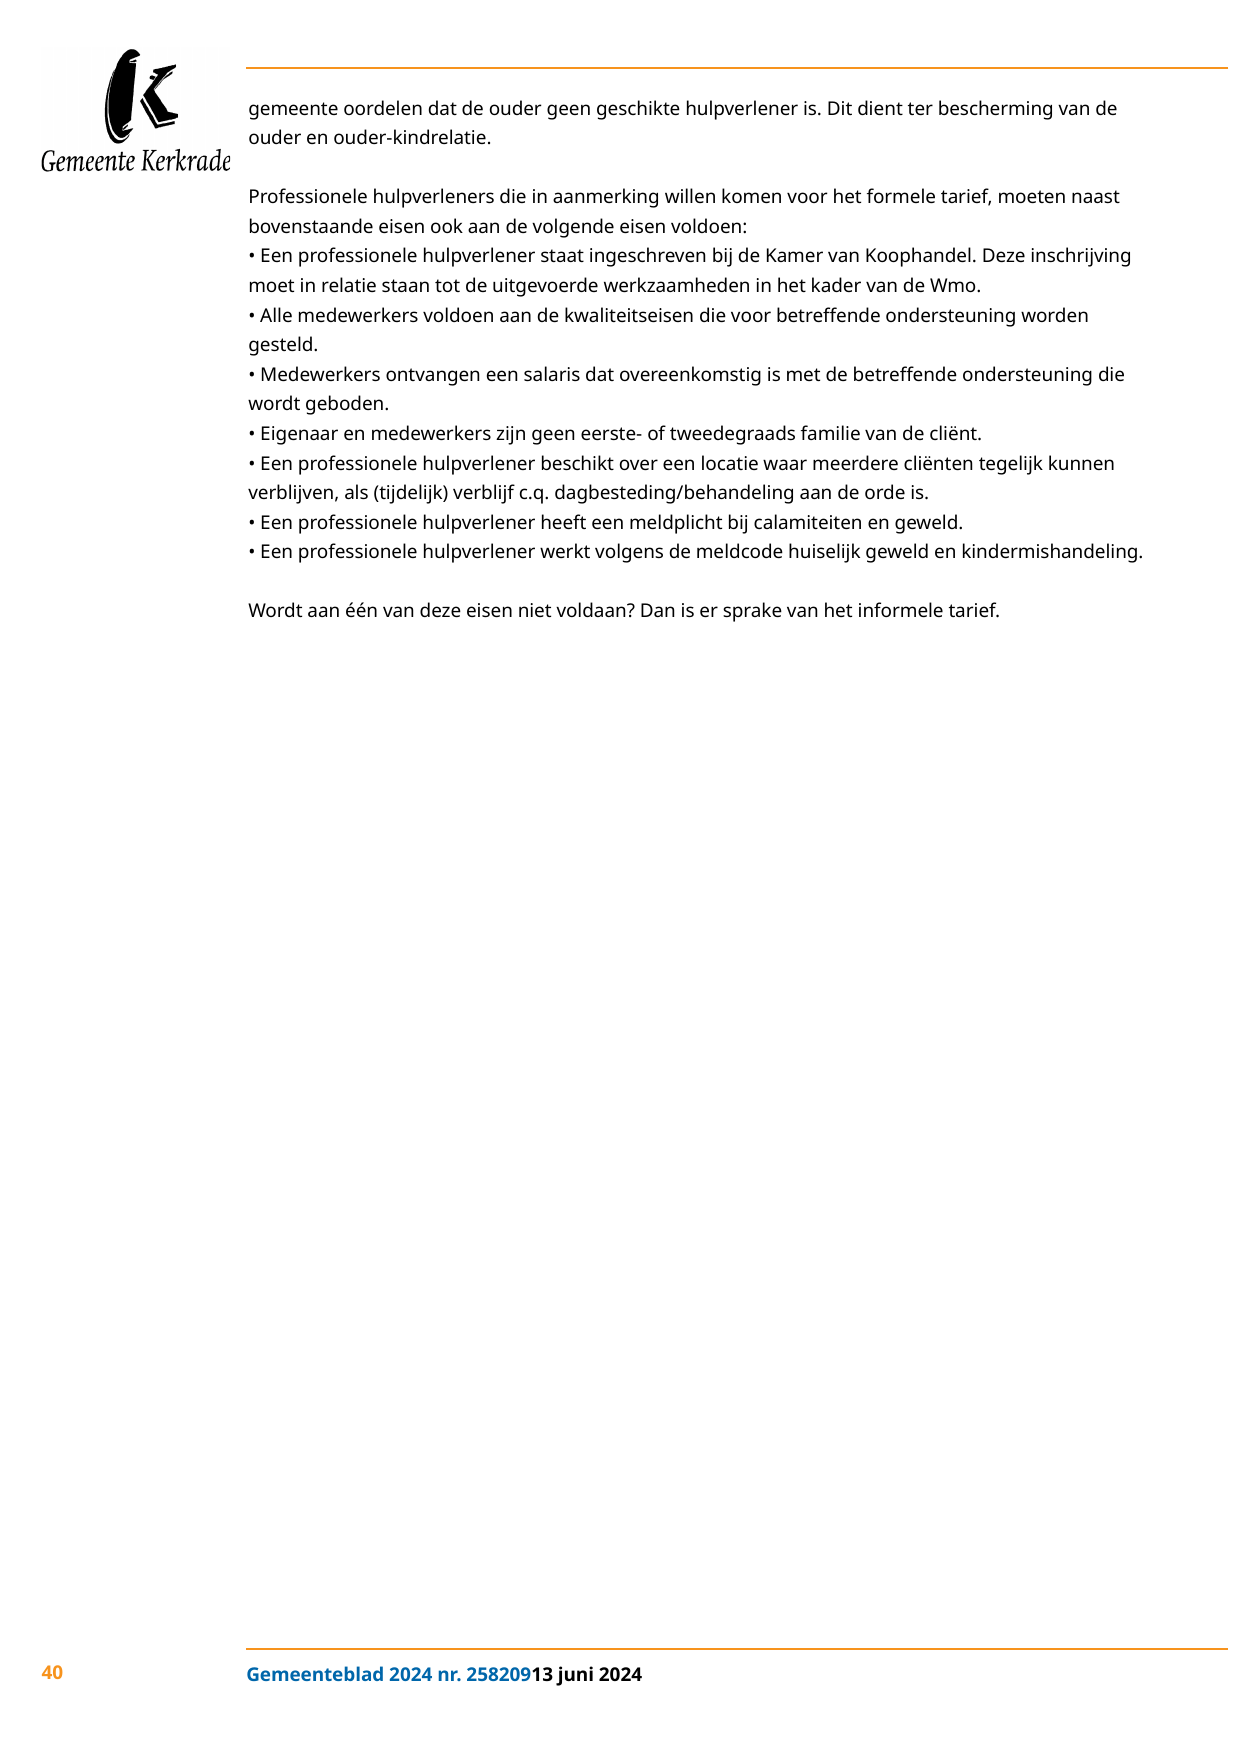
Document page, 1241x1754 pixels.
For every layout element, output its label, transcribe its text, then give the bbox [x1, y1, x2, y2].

text • Een professionele hulpverlener staat ingeschreven bij de Kamer van Koophandel. Deze inschrijving moet in relatie staan tot de uitgevoerde werkzaamheden in het kader van de Wmo. [248, 243, 1152, 298]
text Wordt aan één van deze eisen niet voldaan? Dan is er sprake van het informele tarief. [248, 598, 1152, 623]
text Professionele hulpverleners die in aanmerking willen komen voor het formele tarief, moeten naast bovenstaande eisen ook aan de volgende eisen voldoen: [248, 183, 1152, 239]
picture [41, 47, 231, 172]
text • Medewerkers ontvangen een salaris dat overeenkomstig is met de betreffende ondersteuning die wordt geboden. [248, 361, 1152, 416]
text • Een professionele hulpverlener werkt volgens de meldcode huiselijk geweld en kindermishandeling. [248, 538, 1152, 564]
text • Een professionele hulpverlener heeft een meldplicht bij calamiteiten en geweld. [248, 509, 1152, 535]
text • Alle medewerkers voldoen aan de kwaliteitseisen die voor betreffende ondersteuning worden gesteld. [248, 302, 1152, 357]
text • Een professionele hulpverlener beschikt over een locatie waar meerdere cliënten tegelijk kunnen verblijven, als (tijdelijk) verblijf c.q. dagbesteding/behandeling aan de orde is. [248, 450, 1152, 505]
text gemeente oordelen dat de ouder geen geschikte hulpverlener is. Dit dient ter bescherming van de ouder en ouder-kindrelatie. [248, 95, 1152, 150]
text • Eigenaar en medewerkers zijn geen eerste- of tweedegraads familie van de cliënt. [248, 420, 1152, 446]
